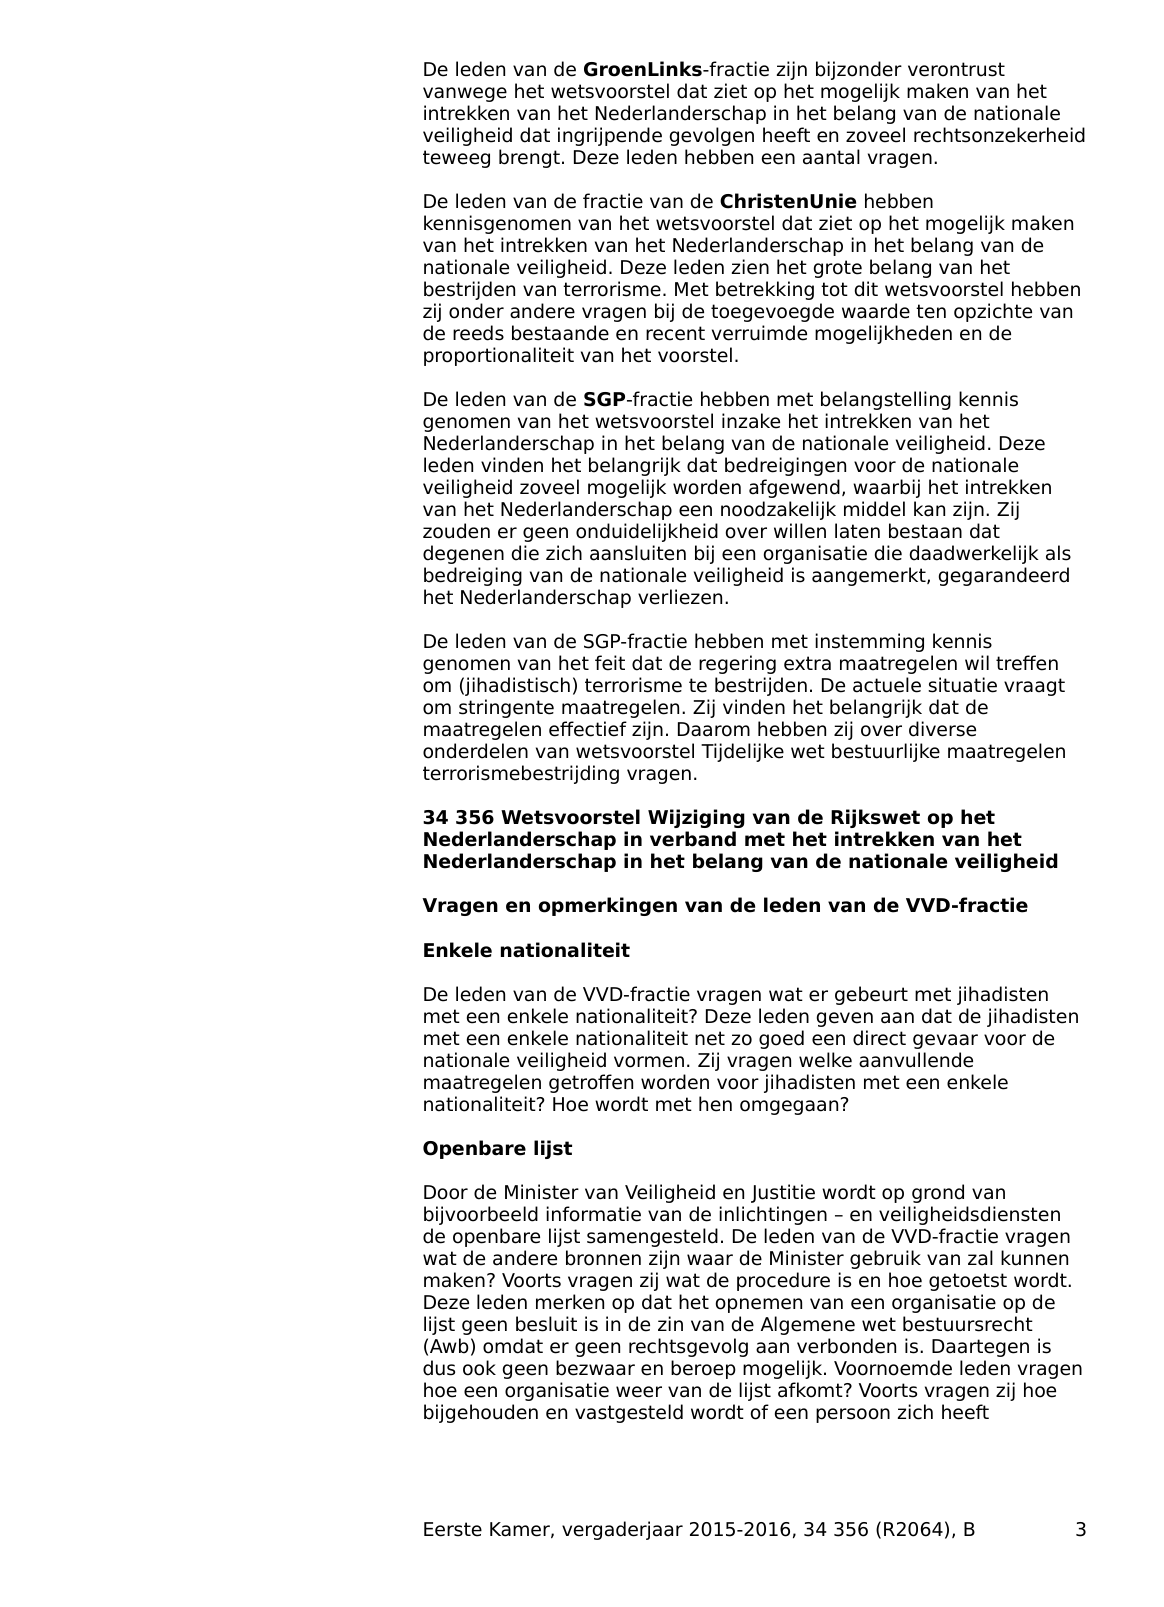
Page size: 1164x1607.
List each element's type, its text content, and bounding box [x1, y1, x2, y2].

text De leden van de SGP-fractie hebben met instemming kennis genomen van het feit dat de regering extra maatregelen wil treffen om (jihadistisch) terrorisme te bestrijden. De actuele situatie vraagt om stringente maatregelen. Zij vinden het belangrijk dat de maatregelen effectief zijn. Daarom hebben zij over diverse onderdelen van wetsvoorstel Tijdelijke wet bestuurlijke maatregelen terrorismebestrijding vragen. [422, 631, 1087, 785]
subtitle Vragen en opmerkingen van de leden van de VVD-fractie [422, 895, 1087, 917]
text Door de Minister van Veiligheid en Justitie wordt op grond van bijvoorbeeld informatie van de inlichtingen – en veiligheidsdiensten de openbare lijst samengesteld. De leden van de VVD-fractie vragen wat de andere bronnen zijn waar de Minister gebruik van zal kunnen maken? Voorts vragen zij wat de procedure is en hoe getoetst wordt. Deze leden merken op dat het opnemen van een organisatie op de lijst geen besluit is in de zin van de Algemene wet bestuursrecht (Awb) omdat er geen rechtsgevolg aan verbonden is. Daartegen is dus ook geen bezwaar en beroep mogelijk. Voornoemde leden vragen hoe een organisatie weer van de lijst afkomt? Voorts vragen zij hoe bijgehouden en vastgesteld wordt of een persoon zich heeft [422, 1182, 1087, 1424]
subtitle Openbare lijst [422, 1138, 1087, 1160]
text De leden van de fractie van de ChristenUnie hebben kennisgenomen van het wetsvoorstel dat ziet op het mogelijk maken van het intrekken van het Nederlanderschap in het belang van de nationale veiligheid. Deze leden zien het grote belang van het bestrijden van terrorisme. Met betrekking tot dit wetsvoorstel hebben zij onder andere vragen bij de toegevoegde waarde ten opzichte van de reeds bestaande en recent verruimde mogelijkheden en de proportionaliteit van het voorstel. [422, 191, 1087, 367]
text De leden van de VVD-fractie vragen wat er gebeurt met jihadisten met een enkele nationaliteit? Deze leden geven aan dat de jihadisten met een enkele nationaliteit net zo goed een direct gevaar voor de nationale veiligheid vormen. Zij vragen welke aanvullende maatregelen getroffen worden voor jihadisten met een enkele nationaliteit? Hoe wordt met hen omgegaan? [422, 984, 1087, 1116]
text De leden van de GroenLinks-fractie zijn bijzonder verontrust vanwege het wetsvoorstel dat ziet op het mogelijk maken van het intrekken van het Nederlanderschap in het belang van de nationale veiligheid dat ingrijpende gevolgen heeft en zoveel rechtsonzekerheid teweeg brengt. Deze leden hebben een aantal vragen. [422, 59, 1087, 169]
subtitle 34 356 Wetsvoorstel Wijziging van de Rijkswet op het Nederlanderschap in verband met het intrekken van het Nederlanderschap in het belang van de nationale veiligheid [422, 807, 1087, 873]
text De leden van de SGP-fractie hebben met belangstelling kennis genomen van het wetsvoorstel inzake het intrekken van het Nederlanderschap in het belang van de nationale veiligheid. Deze leden vinden het belangrijk dat bedreigingen voor de nationale veiligheid zoveel mogelijk worden afgewend, waarbij het intrekken van het Nederlanderschap een noodzakelijk middel kan zijn. Zij zouden er geen onduidelijkheid over willen laten bestaan dat degenen die zich aansluiten bij een organisatie die daadwerkelijk als bedreiging van de nationale veiligheid is aangemerkt, gegarandeerd het Nederlanderschap verliezen. [422, 389, 1087, 609]
subtitle Enkele nationaliteit [422, 939, 1087, 961]
